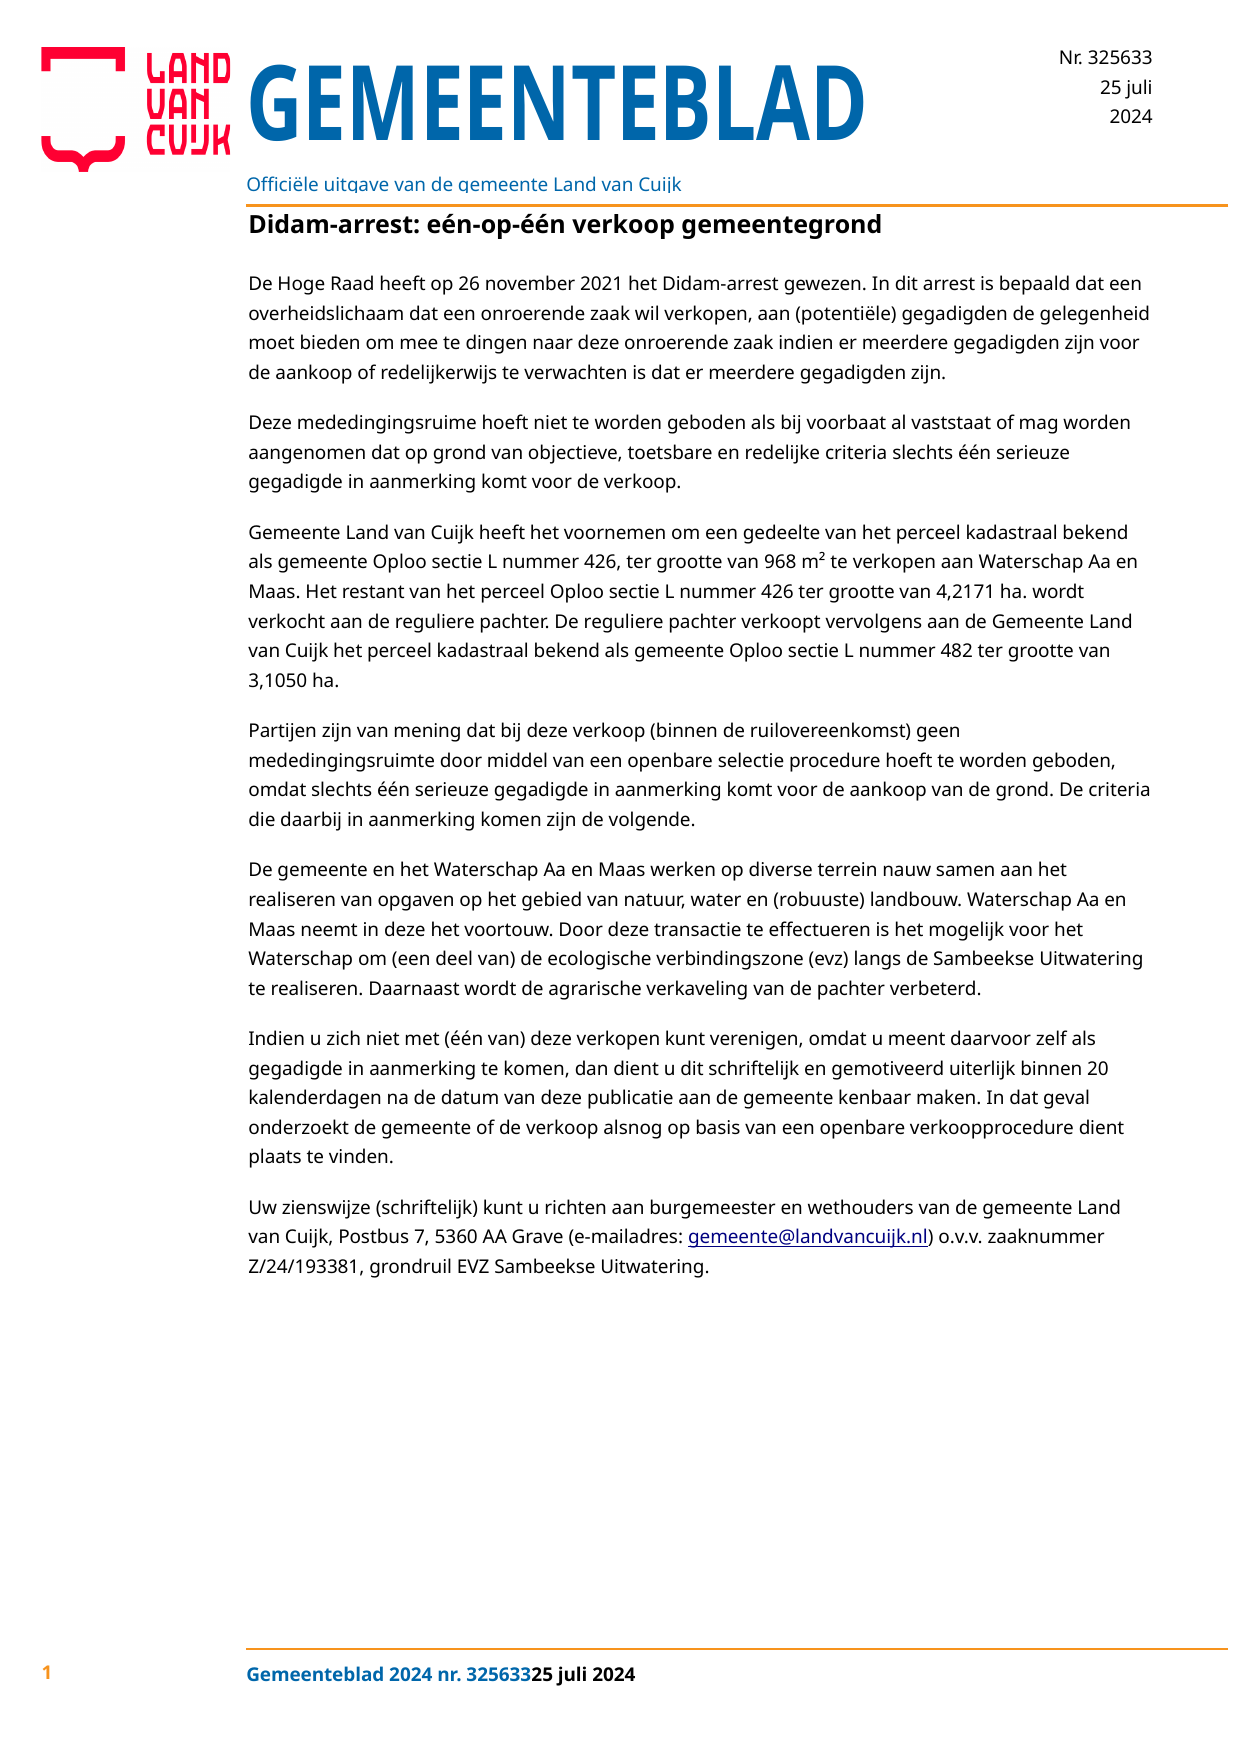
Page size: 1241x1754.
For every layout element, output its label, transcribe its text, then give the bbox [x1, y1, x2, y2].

text Uw zienswijze (schriftelijk) kunt u richten aan burgemeester en wethouders van de gemeente Land van Cuijk, Postbus 7, 5360 AA Grave (e-mailadres: gemeente@landvancuijk.nl) o.v.v. zaaknummer Z/24/193381, grondruil EVZ Sambeekse Uitwatering. [248, 1194, 1152, 1279]
text Deze mededingingsruime hoeft niet te worden geboden als bij voorbaat al vaststaat of mag worden aangenomen dat op grond van objectieve, toetsbare en redelijke criteria slechts één serieuze gegadigde in aanmerking komt voor de verkoop. [248, 409, 1152, 494]
text De gemeente en het Waterschap Aa en Maas werken op diverse terrein nauw samen aan het realiseren van opgaven op het gebied van natuur, water en (robuuste) landbouw. Waterschap Aa en Maas neemt in deze het voortouw. Door deze transactie te effectueren is het mogelijk voor het Waterschap om (een deel van) de ecologische verbindingszone (evz) langs de Sambeekse Uitwatering te realiseren. Daarnaast wordt de agrarische verkaveling van de pachter verbeterd. [248, 857, 1152, 1001]
picture [41, 47, 231, 172]
text Indien u zich niet met (één van) deze verkopen kunt verenigen, omdat u meent daarvoor zelf als gegadigde in aanmerking te komen, dan dient u dit schriftelijk en gemotiveerd uiterlijk binnen 20 kalenderdagen na de datum van deze publicatie aan de gemeente kenbaar maken. In dat geval onderzoekt de gemeente of de verkoop alsnog op basis van een openbare verkoopprocedure dient plaats te vinden. [248, 1025, 1152, 1169]
text De Hoge Raad heeft op 26 november 2021 het Didam-arrest gewezen. In dit arrest is bepaald dat een overheidslichaam dat een onroerende zaak wil verkopen, aan (potentiële) gegadigden de gelegenheid moet bieden om mee te dingen naar deze onroerende zaak indien er meerdere gegadigden zijn voor de aankoop of redelijkerwijs te verwachten is dat er meerdere gegadigden zijn. [248, 270, 1152, 385]
text Partijen zijn van mening dat bij deze verkoop (binnen de ruilovereenkomst) geen mededingingsruimte door middel van een openbare selectie procedure hoeft te worden geboden, omdat slechts één serieuze gegadigde in aanmerking komt voor de aankoop van de grond. De criteria die daarbij in aanmerking komen zijn de volgende. [248, 717, 1152, 832]
text Gemeente Land van Cuijk heeft het voornemen om een gedeelte van het perceel kadastraal bekend als gemeente Oploo sectie L nummer 426, ter grootte van 968 m² te verkopen aan Waterschap Aa en Maas. Het restant van het perceel Oploo sectie L nummer 426 ter grootte van 4,2171 ha. wordt verkocht aan de reguliere pachter. De reguliere pachter verkoopt vervolgens aan de Gemeente Land van Cuijk het perceel kadastraal bekend als gemeente Oploo sectie L nummer 482 ter grootte van 3,1050 ha. [248, 519, 1152, 693]
text Didam-arrest: eén-op-één verkoop gemeentegrond [248, 207, 1152, 241]
